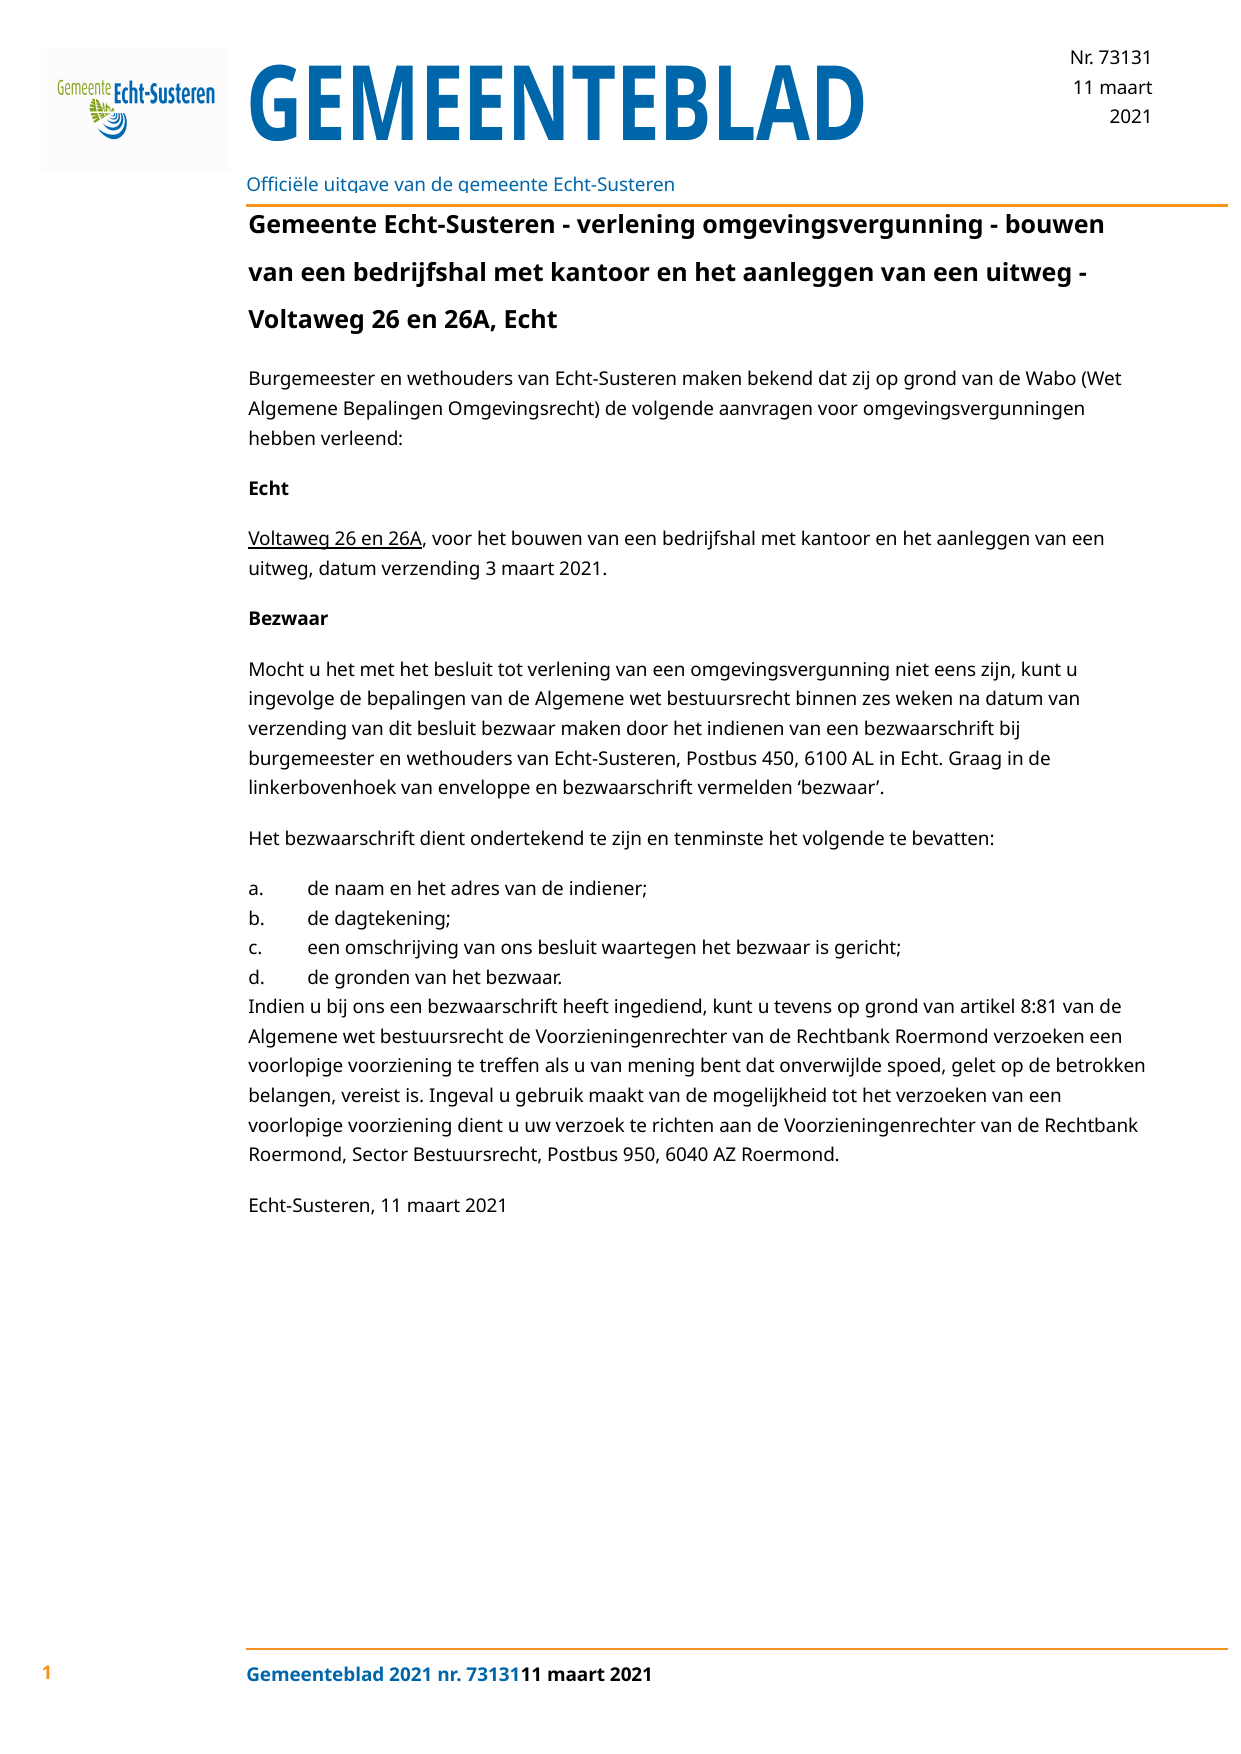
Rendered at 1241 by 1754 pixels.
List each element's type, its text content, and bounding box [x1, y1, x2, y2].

text Burgemeester en wethouders van Echt-Susteren maken bekend dat zij op grond van de Wabo (Wet Algemene Bepalingen Omgevingsrecht) de volgende aanvragen voor omgevingsvergunningen hebben verleend: [248, 366, 1152, 450]
text Echt [248, 475, 1152, 501]
text Mocht u het met het besluit tot verlening van een omgevingsvergunning niet eens zijn, kunt u ingevolge de bepalingen van de Algemene wet bestuursrecht binnen zes weken na datum van verzending van dit besluit bezwaar maken door het indienen van een bezwaarschrift bij burgemeester en wethouders van Echt-Susteren, Postbus 450, 6100 AL in Echt. Graag in de linkerbovenhoek van enveloppe en bezwaarschrift vermelden ‘bezwaar’. [248, 656, 1152, 800]
list een omschrijving van ons besluit waartegen het bezwaar is gericht; [248, 934, 1152, 960]
text Bezwaar [248, 606, 1152, 631]
text Voltaweg 26 en 26A, voor het bouwen van een bedrijfshal met kantoor en het aanleggen van een uitweg, datum verzending 3 maart 2021. [248, 526, 1152, 581]
text Het bezwaarschrift dient ondertekend te zijn en tenminste het volgende te bevatten: [248, 825, 1152, 850]
text Gemeente Echt-Susteren - verlening omgevingsvergunning - bouwen van een bedrijfshal met kantoor en het aanleggen van een uitweg - Voltaweg 26 en 26A, Echt [248, 207, 1152, 336]
text Indien u bij ons een bezwaarschrift heeft ingediend, kunt u tevens op grond van artikel 8:81 van de Algemene wet bestuursrecht de Voorzieningenrechter van de Rechtbank Roermond verzoeken een voorlopige voorziening te treffen als u van mening bent dat onverwijlde spoed, gelet op de betrokken belangen, vereist is. Ingeval u gebruik maakt van de mogelijkheid tot het verzoeken van een voorlopige voorziening dient u uw verzoek te richten aan de Voorzieningenrechter van de Rechtbank Roermond, Sector Bestuursrecht, Postbus 950, 6040 AZ Roermond. [248, 993, 1152, 1167]
picture [41, 47, 231, 172]
text Echt-Susteren, 11 maart 2021 [248, 1192, 1152, 1217]
list de dagtekening; [248, 905, 1152, 930]
list de gronden van het bezwaar. [248, 964, 1152, 989]
list de naam en het adres van de indiener; [248, 875, 1152, 901]
